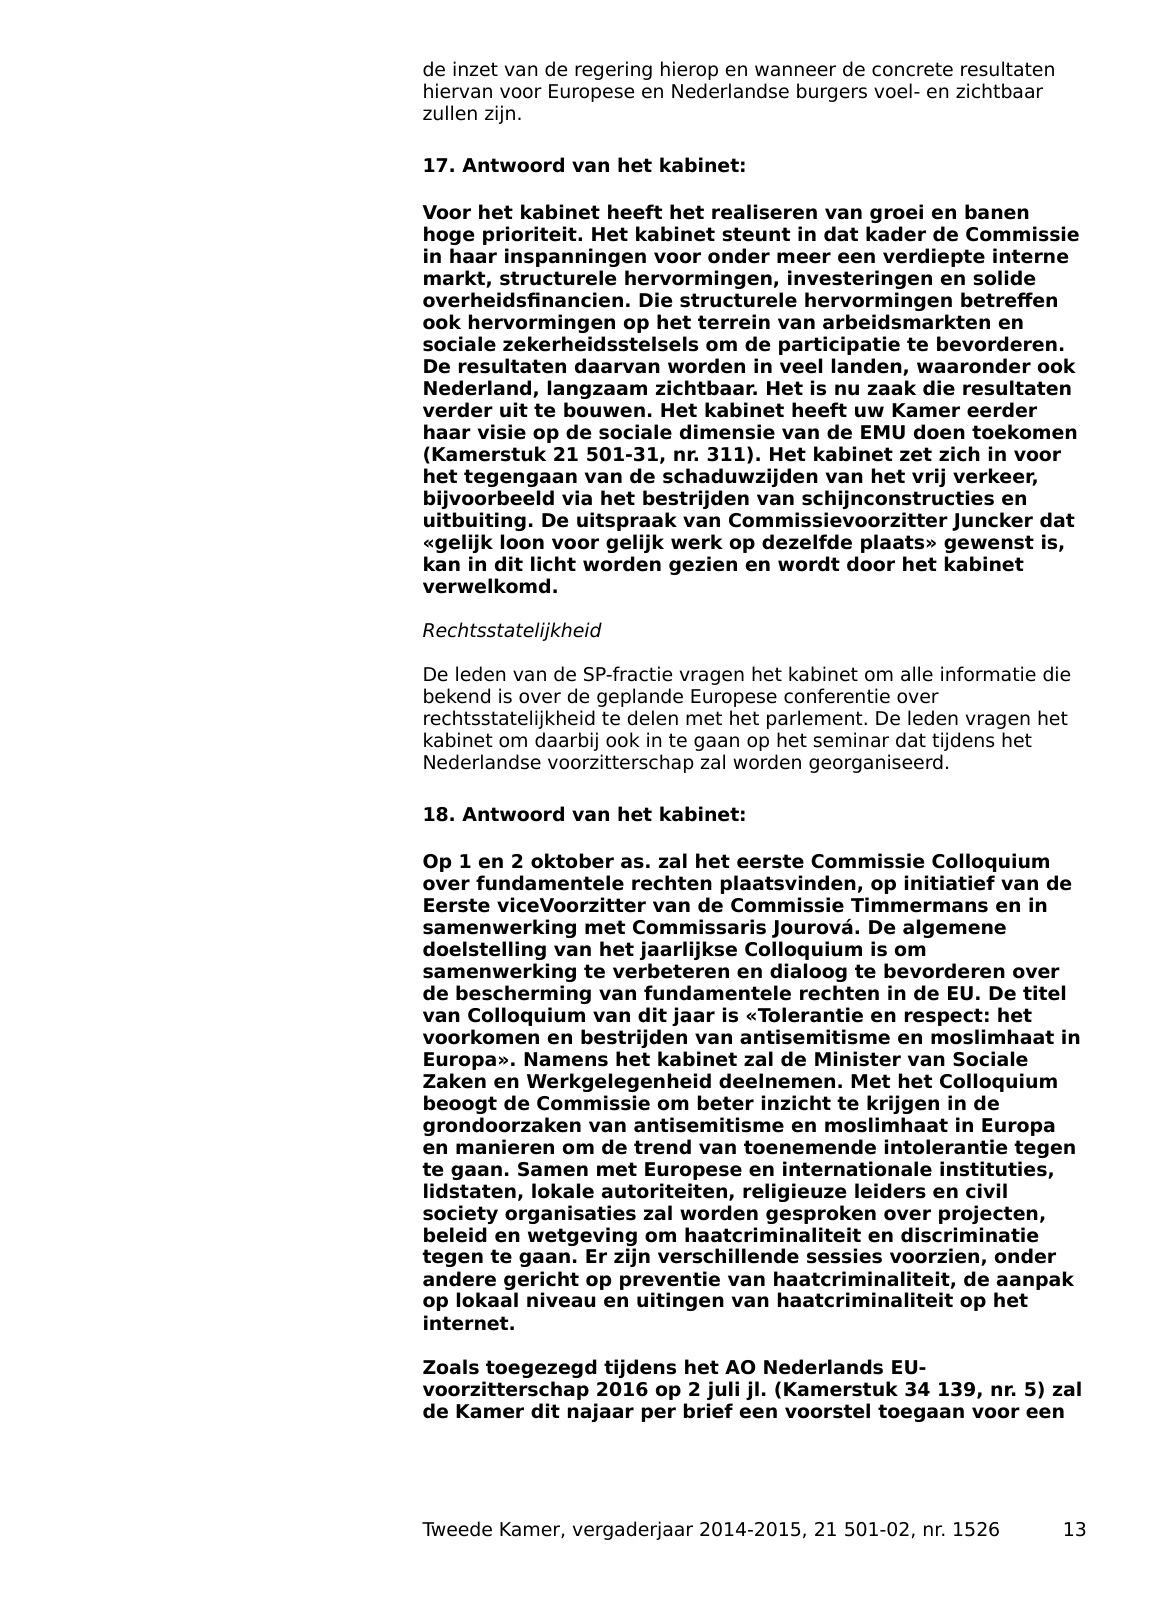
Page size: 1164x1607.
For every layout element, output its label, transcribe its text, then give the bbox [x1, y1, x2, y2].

subtitle 17. Antwoord van het kabinet: [422, 155, 1087, 177]
subtitle Rechtsstatelijkheid [422, 620, 1087, 642]
text Zoals toegezegd tijdens het AO Nederlands EU-voorzitterschap 2016 op 2 juli jl. (Kamerstuk 34 139, nr. 5) zal de Kamer dit najaar per brief een voorstel toegaan voor een [422, 1357, 1087, 1422]
text Op 1 en 2 oktober as. zal het eerste Commissie Colloquium over fundamentele rechten plaatsvinden, op initiatief van de Eerste viceVoorzitter van de Commissie Timmermans en in samenwerking met Commissaris Jourová. De algemene doelstelling van het jaarlijkse Colloquium is om samenwerking te verbeteren en dialoog te bevorderen over de bescherming van fundamentele rechten in de EU. De titel van Colloquium van dit jaar is «Tolerantie en respect: het voorkomen en bestrijden van antisemitisme en moslimhaat in Europa». Namens het kabinet zal de Minister van Sociale Zaken en Werkgelegenheid deelnemen. Met het Colloquium beoogt de Commissie om beter inzicht te krijgen in de grondoorzaken van antisemitisme en moslimhaat in Europa en manieren om de trend van toenemende intolerantie tegen te gaan. Samen met Europese en internationale instituties, lidstaten, lokale autoriteiten, religieuze leiders en civil society organisaties zal worden gesproken over projecten, beleid en wetgeving om haatcriminaliteit en discriminatie tegen te gaan. Er zijn verschillende sessies voorzien, onder andere gericht op preventie van haatcriminaliteit, de aanpak op lokaal niveau en uitingen van haatcriminaliteit op het internet. [422, 851, 1087, 1334]
subtitle 18. Antwoord van het kabinet: [422, 804, 1087, 826]
text De leden van de SP-fractie vragen het kabinet om alle informatie die bekend is over de geplande Europese conferentie over rechtsstatelijkheid te delen met het parlement. De leden vragen het kabinet om daarbij ook in te gaan op het seminar dat tijdens het Nederlandse voorzitterschap zal worden georganiseerd. [422, 664, 1087, 774]
text Voor het kabinet heeft het realiseren van groei en banen hoge prioriteit. Het kabinet steunt in dat kader de Commissie in haar inspanningen voor onder meer een verdiepte interne markt, structurele hervormingen, investeringen en solide overheidsfinancien. Die structurele hervormingen betreffen ook hervormingen op het terrein van arbeidsmarkten en sociale zekerheidsstelsels om de participatie te bevorderen. De resultaten daarvan worden in veel landen, waaronder ook Nederland, langzaam zichtbaar. Het is nu zaak die resultaten verder uit te bouwen. Het kabinet heeft uw Kamer eerder haar visie op de sociale dimensie van de EMU doen toekomen (Kamerstuk 21 501-31, nr. 311). Het kabinet zet zich in voor het tegengaan van de schaduwzijden van het vrij verkeer, bijvoorbeeld via het bestrijden van schijnconstructies en uitbuiting. De uitspraak van Commissievoorzitter Juncker dat «gelijk loon voor gelijk werk op dezelfde plaats» gewenst is, kan in dit licht worden gezien en wordt door het kabinet verwelkomd. [422, 202, 1087, 598]
text de inzet van de regering hierop en wanneer de concrete resultaten hiervan voor Europese en Nederlandse burgers voel- en zichtbaar zullen zijn. [422, 59, 1087, 125]
